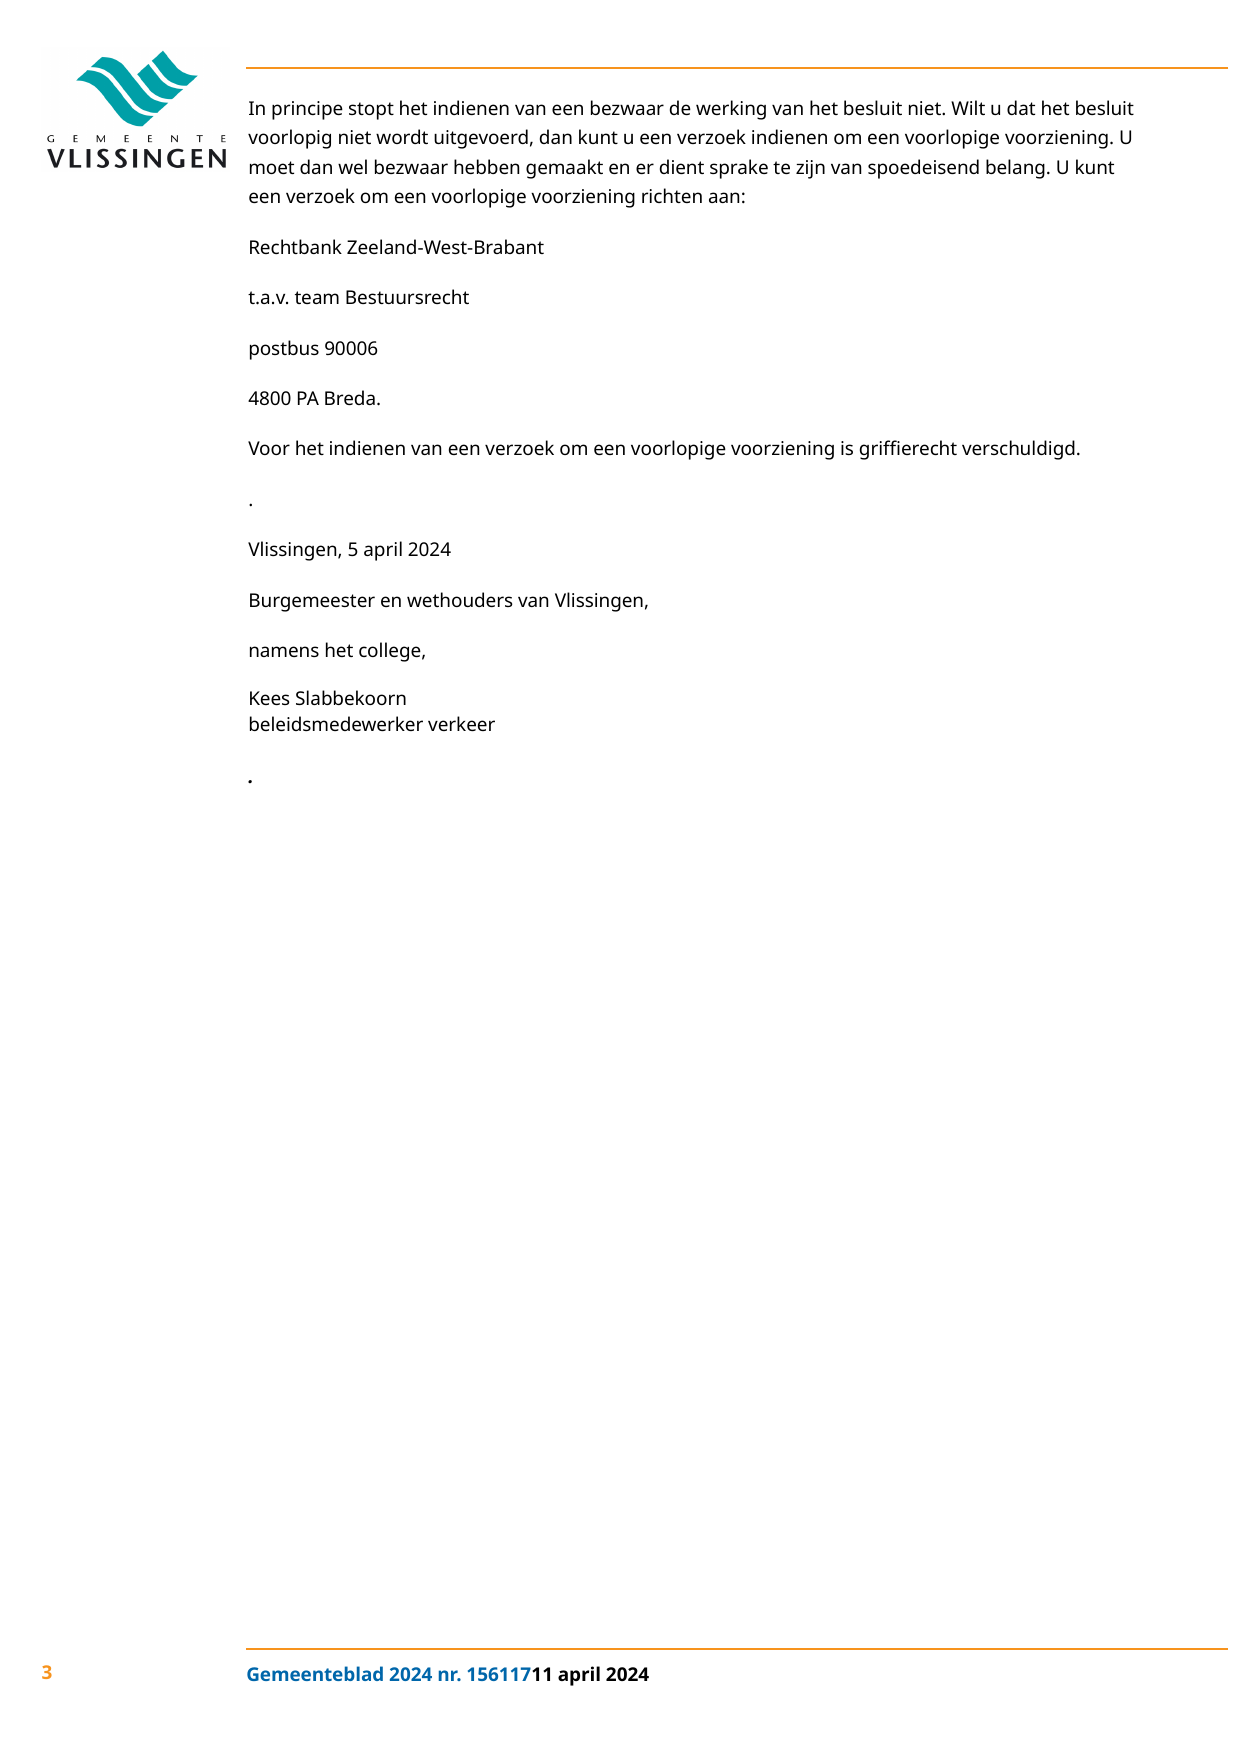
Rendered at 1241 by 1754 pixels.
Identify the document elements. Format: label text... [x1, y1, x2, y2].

text Burgemeester en wethouders van Vlissingen, [248, 587, 1152, 613]
text Rechtbank Zeeland-West-Brabant [248, 234, 1152, 260]
text In principe stopt het indienen van een bezwaar de werking van het besluit niet. Wilt u dat het besluit voorlopig niet wordt uitgevoerd, dan kunt u een verzoek indienen om een voorlopige voorziening. U moet dan wel bezwaar hebben gemaakt en er dient sprake te zijn van spoedeisend belang. U kunt een verzoek om een voorlopige voorziening richten aan: [248, 95, 1152, 209]
text Voor het indienen van een verzoek om een voorlopige voorziening is griffierecht verschuldigd. [248, 436, 1152, 461]
text beleidsmedewerker verkeer [248, 711, 1152, 737]
text t.a.v. team Bestuursrecht [248, 284, 1152, 310]
text Vlissingen, 5 april 2024 [248, 536, 1152, 562]
text Kees Slabbekoorn [248, 685, 1152, 711]
text . [248, 486, 1152, 512]
text postbus 90006 [248, 335, 1152, 361]
text 4800 PA Breda. [248, 385, 1152, 411]
text . [248, 764, 1152, 789]
picture [41, 47, 231, 172]
text namens het college, [248, 637, 1152, 663]
